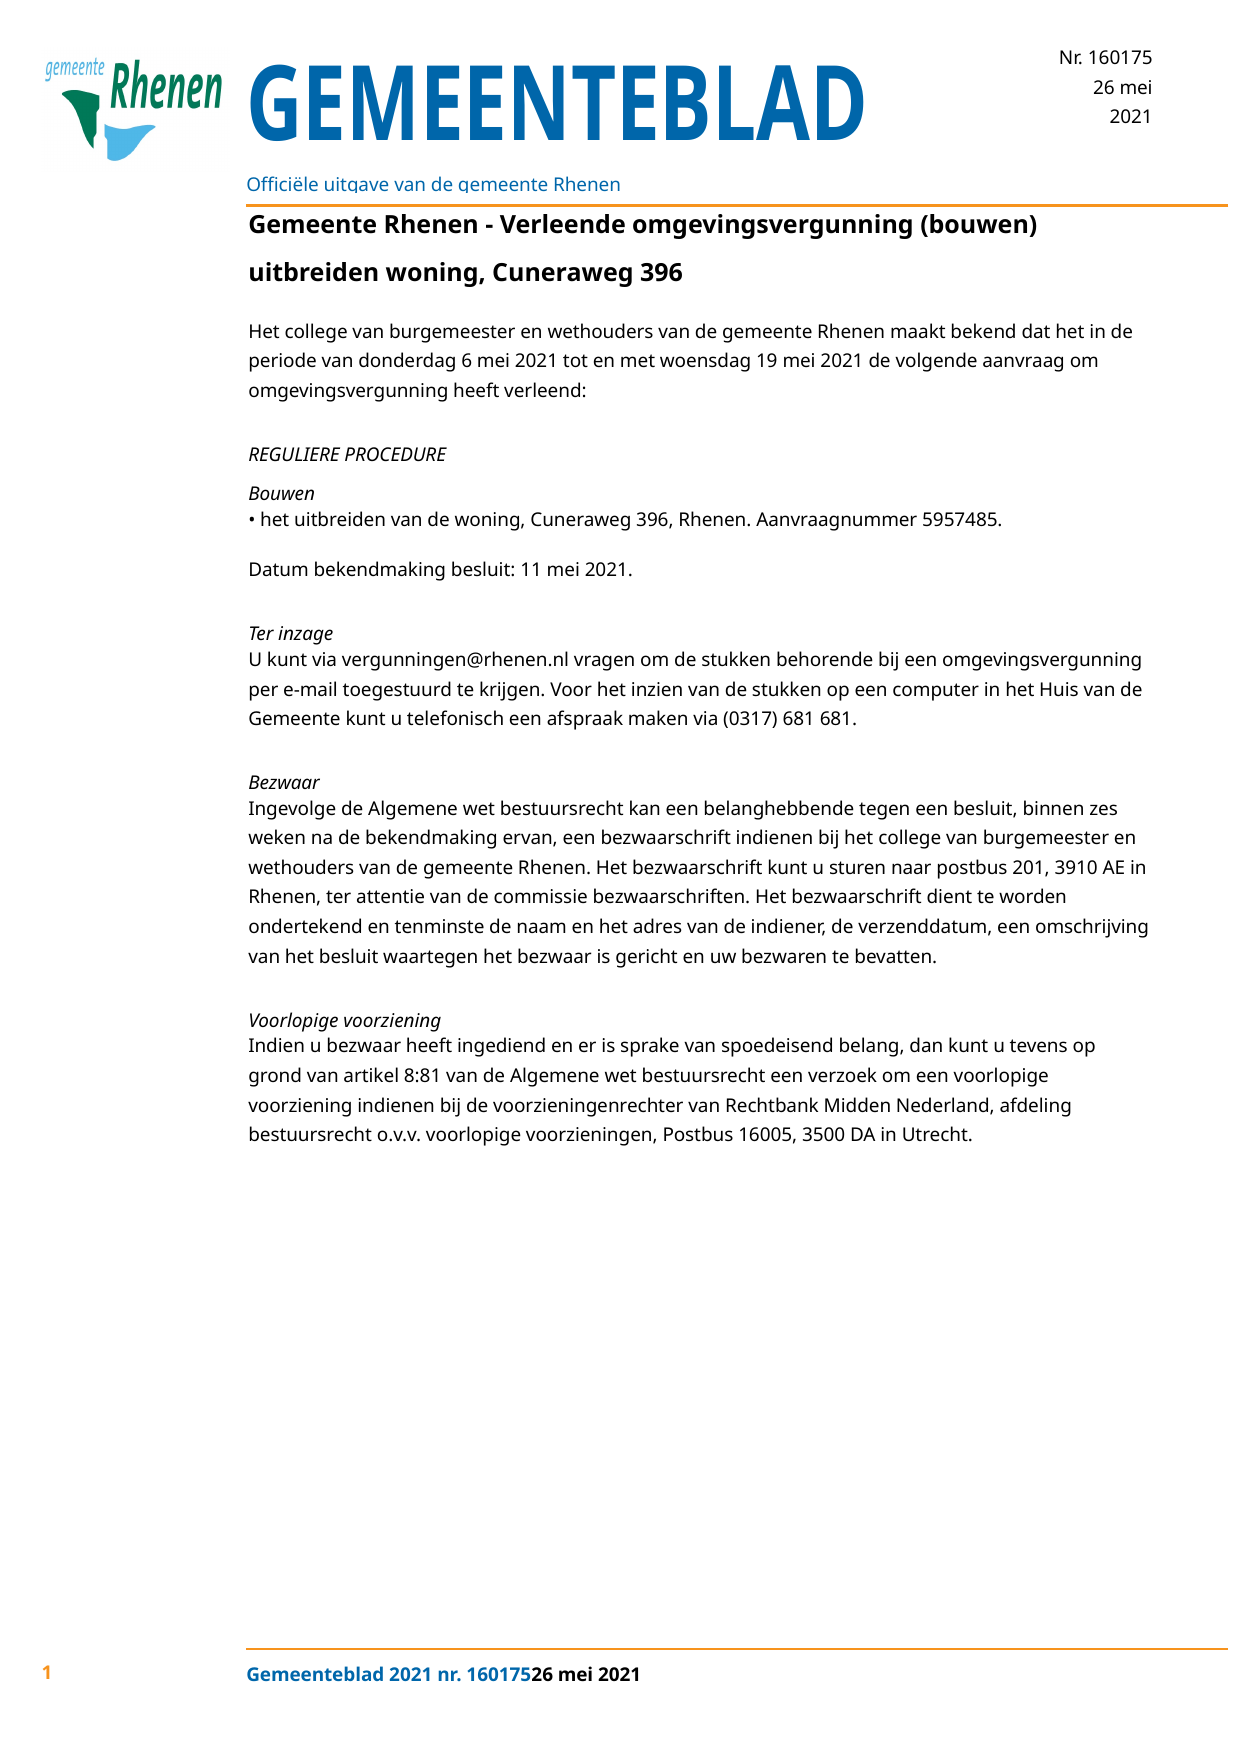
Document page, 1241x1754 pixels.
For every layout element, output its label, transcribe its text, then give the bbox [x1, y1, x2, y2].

text Ingevolge de Algemene wet bestuursrecht kan een belanghebbende tegen een besluit, binnen zes weken na de bekendmaking ervan, een bezwaarschrift indienen bij het college van burgemeester en wethouders van de gemeente Rhenen. Het bezwaarschrift kunt u sturen naar postbus 201, 3910 AE in Rhenen, ter attentie van de commissie bezwaarschriften. Het bezwaarschrift dient te worden ondertekend en tenminste de naam en het adres van de indiener, de verzenddatum, een omschrijving van het besluit waartegen het bezwaar is gericht en uw bezwaren te bevatten. [248, 795, 1152, 969]
text REGULIERE PROCEDURE [248, 441, 1152, 467]
text • het uitbreiden van de woning, Cuneraweg 396, Rhenen. Aanvraagnummer 5957485. [248, 506, 1152, 532]
text Gemeente Rhenen - Verleende omgevingsvergunning (bouwen) uitbreiden woning, Cuneraweg 396 [248, 207, 1152, 288]
text Bezwaar [248, 769, 1152, 795]
text Ter inzage [248, 620, 1152, 646]
text Voorlopige voorziening [248, 1007, 1152, 1033]
text U kunt via vergunningen@rhenen.nl vragen om de stukken behorende bij een omgevingsvergunning per e-mail toegestuurd te krijgen. Voor het inzien van de stukken op een computer in het Huis van de Gemeente kunt u telefonisch een afspraak maken via (0317) 681 681. [248, 646, 1152, 731]
text Bouwen [248, 480, 1152, 506]
text Datum bekendmaking besluit: 11 mei 2021. [248, 556, 1152, 582]
text Indien u bezwaar heeft ingediend en er is sprake van spoedeisend belang, dan kunt u tevens op grond van artikel 8:81 van de Algemene wet bestuursrecht een verzoek om een voorlopige voorziening indienen bij de voorzieningenrechter van Rechtbank Midden Nederland, afdeling bestuursrecht o.v.v. voorlopige voorzieningen, Postbus 16005, 3500 DA in Utrecht. [248, 1033, 1152, 1147]
text Het college van burgemeester en wethouders van de gemeente Rhenen maakt bekend dat het in de periode van donderdag 6 mei 2021 tot en met woensdag 19 mei 2021 de volgende aanvraag om omgevingsvergunning heeft verleend: [248, 318, 1152, 403]
picture [41, 47, 231, 172]
